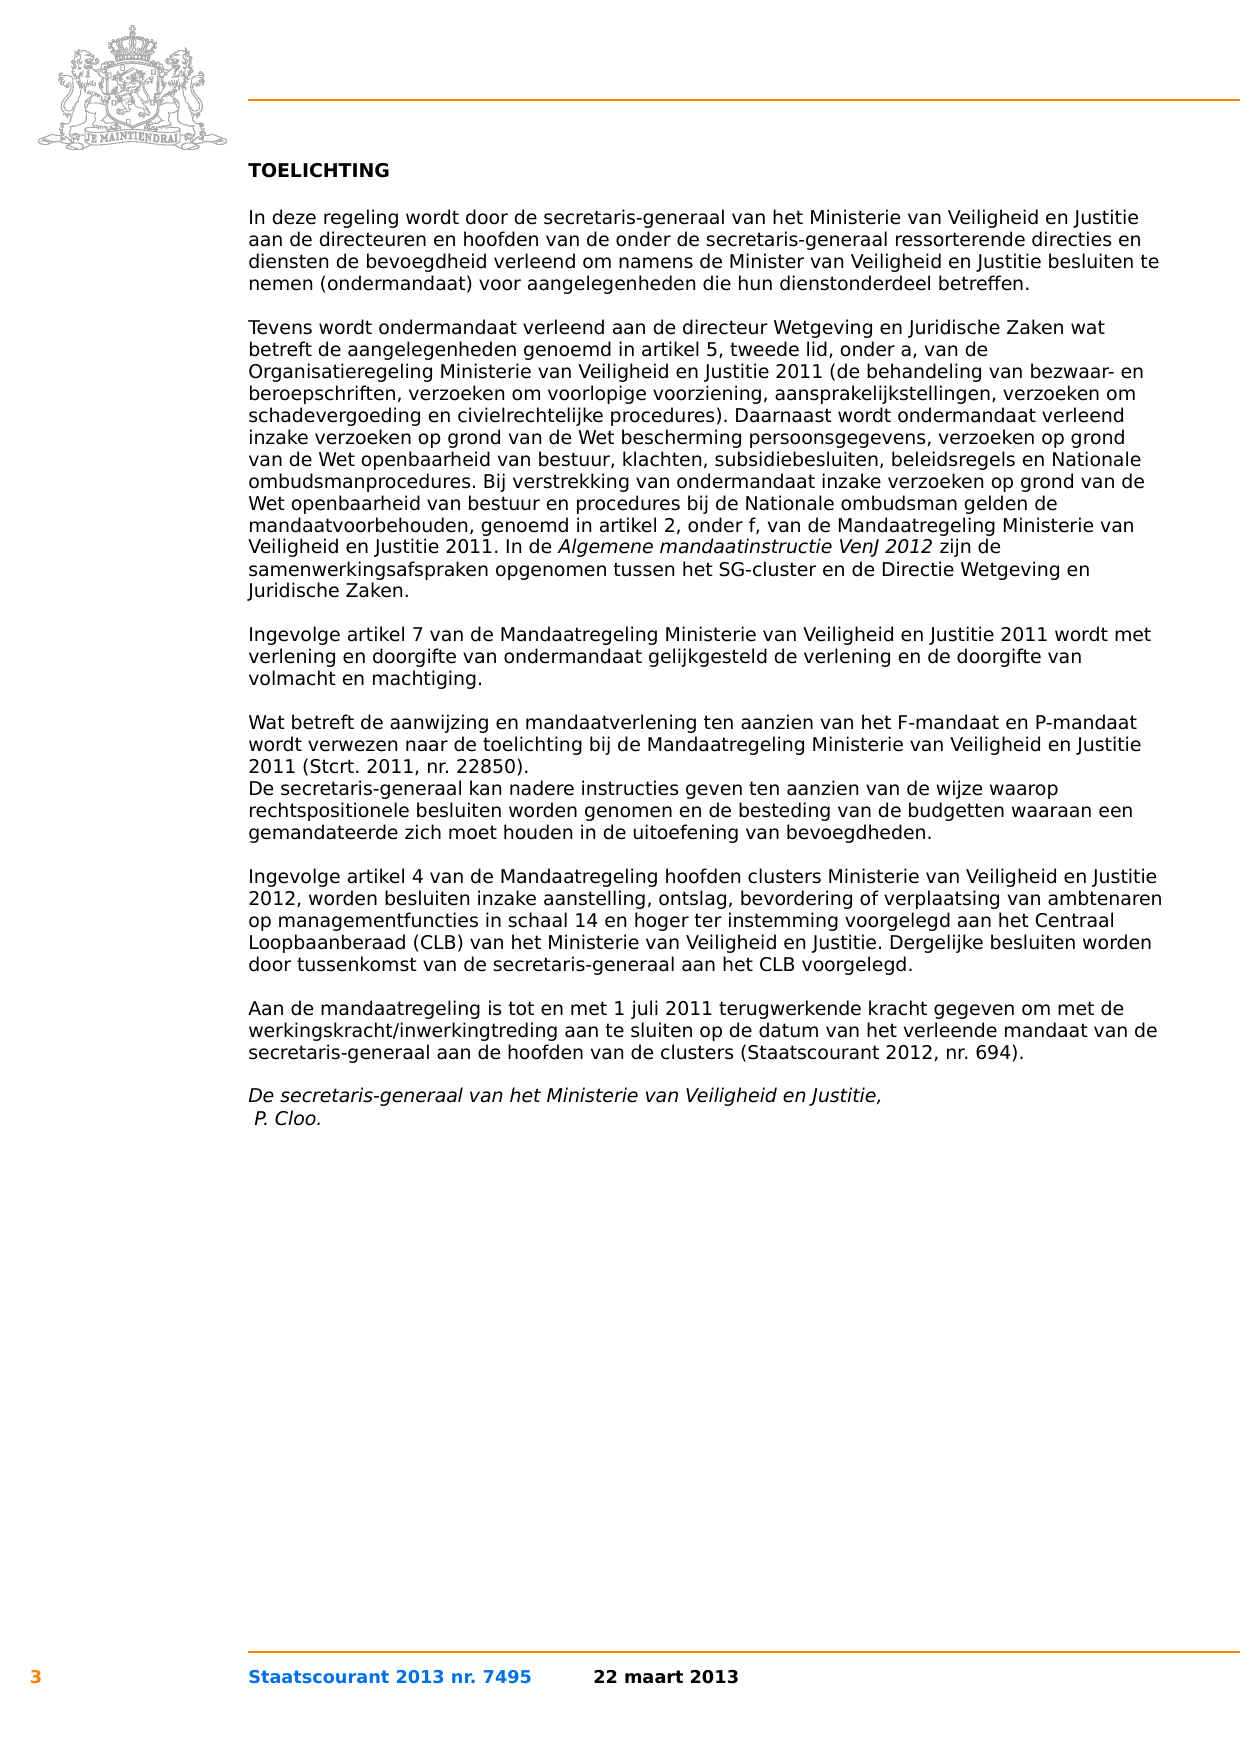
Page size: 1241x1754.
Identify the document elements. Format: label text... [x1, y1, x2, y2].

text De secretaris-generaal kan nadere instructies geven ten aanzien van de wijze waarop rechtspositionele besluiten worden genomen en de besteding van de budgetten waaraan een gemandateerde zich moet houden in de uitoefening van bevoegdheden. [248, 778, 1163, 844]
text Tevens wordt ondermandaat verleend aan de directeur Wetgeving en Juridische Zaken wat betreft de aangelegenheden genoemd in artikel 5, tweede lid, onder a, van de Organisatieregeling Ministerie van Veiligheid en Justitie 2011 (de behandeling van bezwaar- en beroepschriften, verzoeken om voorlopige voorziening, aansprakelijkstellingen, verzoeken om schadevergoeding en civielrechtelijke procedures). Daarnaast wordt ondermandaat verleend inzake verzoeken op grond van de Wet bescherming persoonsgegevens, verzoeken op grond van de Wet openbaarheid van bestuur, klachten, subsidiebesluiten, beleidsregels en Nationale ombudsmanprocedures. Bij verstrekking van ondermandaat inzake verzoeken op grond van de Wet openbaarheid van bestuur en procedures bij de Nationale ombudsman gelden de mandaatvoorbehouden, genoemd in artikel 2, onder f, van de Mandaatregeling Ministerie van Veiligheid en Justitie 2011. In de Algemene mandaatinstructie VenJ 2012 zijn de samenwerkingsafspraken opgenomen tussen het SG-cluster en de Directie Wetgeving en Juridische Zaken. [248, 317, 1163, 602]
text De secretaris-generaal van het Ministerie van Veiligheid en Justitie, P. Cloo. [248, 1085, 1163, 1129]
text Ingevolge artikel 7 van de Mandaatregeling Ministerie van Veiligheid en Justitie 2011 wordt met verlening en doorgifte van ondermandaat gelijkgesteld de verlening en de doorgifte van volmacht en machtiging. [248, 624, 1163, 690]
text Wat betreft de aanwijzing en mandaatverlening ten aanzien van het F-mandaat en P-mandaat wordt verwezen naar de toelichting bij de Mandaatregeling Ministerie van Veiligheid en Justitie 2011 (Stcrt. 2011, nr. 22850). [248, 712, 1163, 778]
picture [38, 25, 227, 150]
subtitle TOELICHTING [248, 160, 1163, 182]
text In deze regeling wordt door de secretaris-generaal van het Ministerie van Veiligheid en Justitie aan de directeuren en hoofden van de onder de secretaris-generaal ressorterende directies en diensten de bevoegdheid verleend om namens de Minister van Veiligheid en Justitie besluiten te nemen (ondermandaat) voor aangelegenheden die hun dienstonderdeel betreffen. [248, 207, 1163, 295]
text Aan de mandaatregeling is tot en met 1 juli 2011 terugwerkende kracht gegeven om met de werkingskracht/inwerkingtreding aan te sluiten op de datum van het verleende mandaat van de secretaris-generaal aan de hoofden van de clusters (Staatscourant 2012, nr. 694). [248, 998, 1163, 1063]
text Ingevolge artikel 4 van de Mandaatregeling hoofden clusters Ministerie van Veiligheid en Justitie 2012, worden besluiten inzake aanstelling, ontslag, bevordering of verplaatsing van ambtenaren op managementfuncties in schaal 14 en hoger ter instemming voorgelegd aan het Centraal Loopbaanberaad (CLB) van het Ministerie van Veiligheid en Justitie. Dergelijke besluiten worden door tussenkomst van de secretaris-generaal aan het CLB voorgelegd. [248, 866, 1163, 976]
